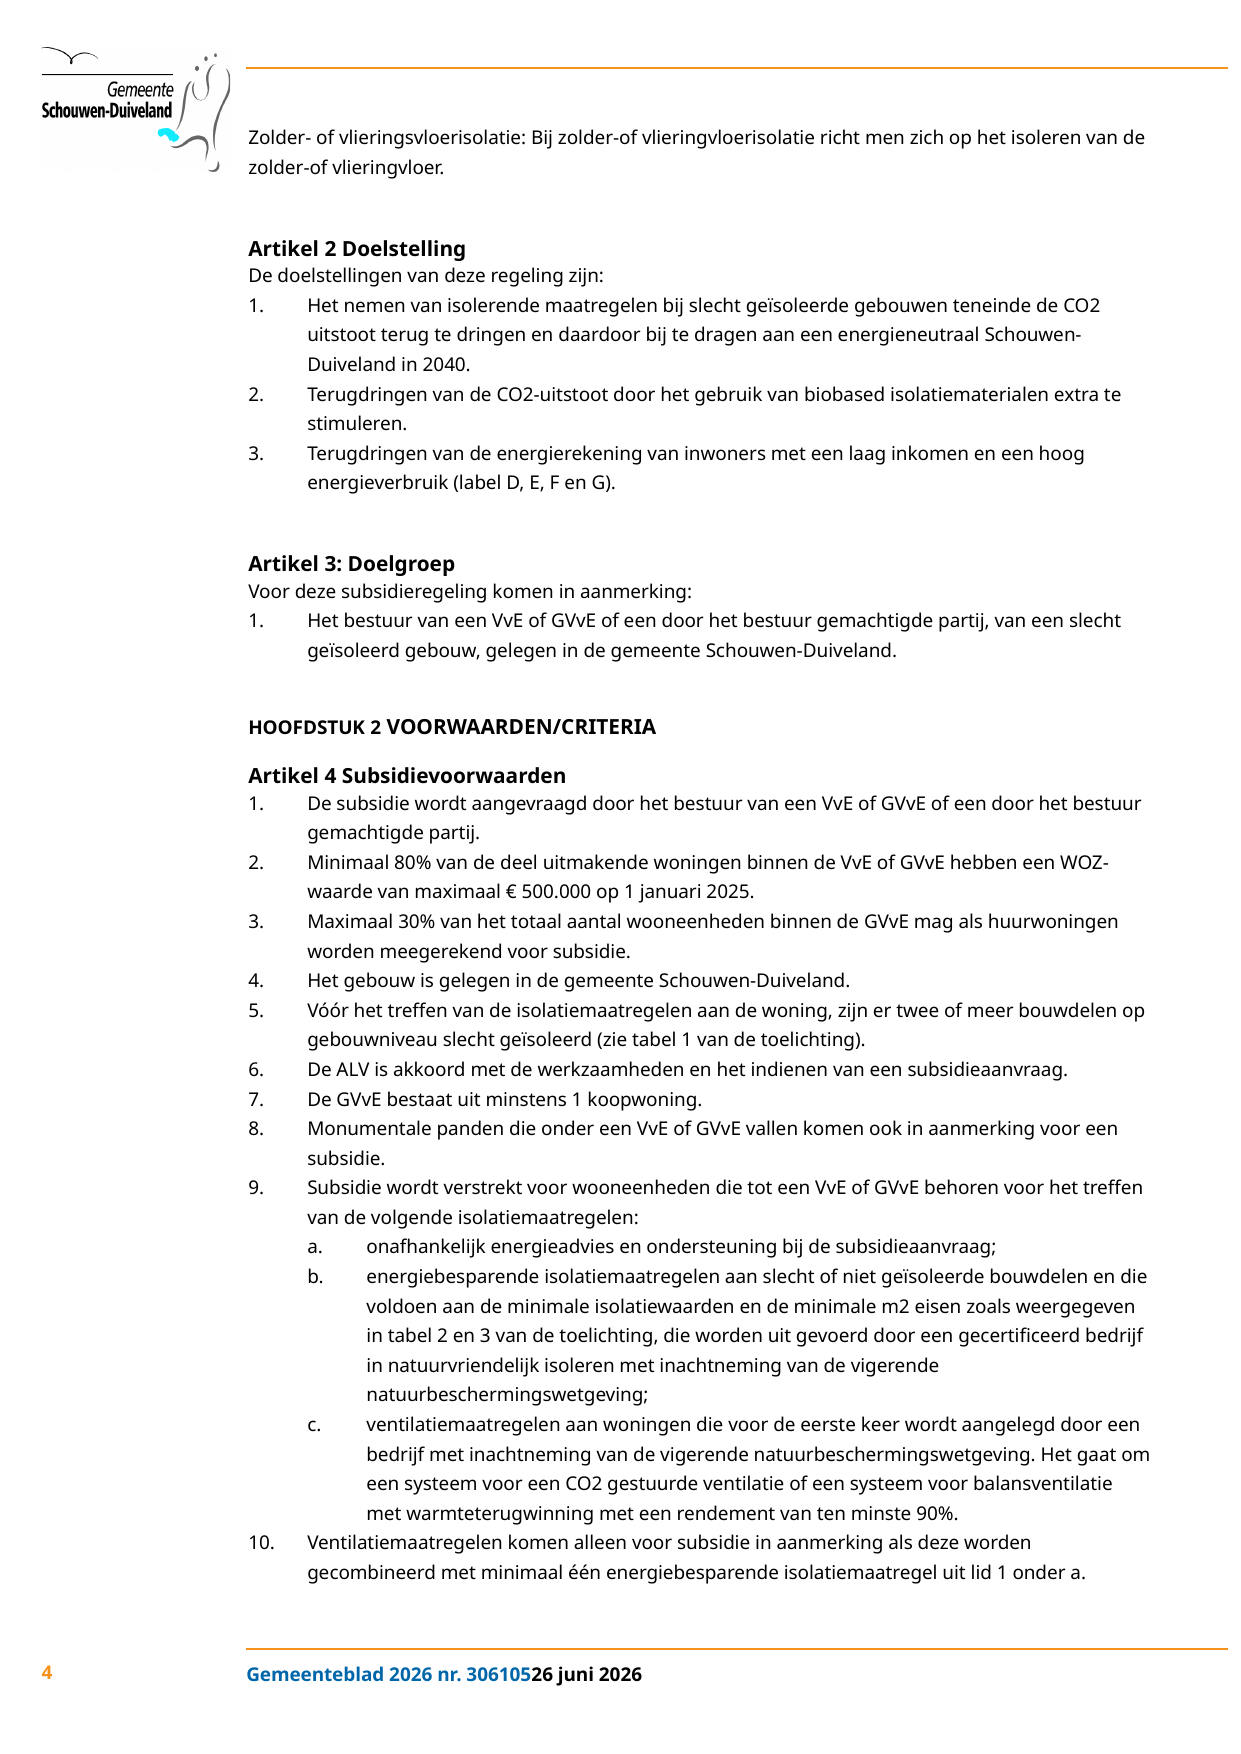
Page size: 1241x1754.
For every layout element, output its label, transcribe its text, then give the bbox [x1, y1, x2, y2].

list Maximaal 30% van het totaal aantal wooneenheden binnen de GVvE mag als huurwoningen worden meegerekend voor subsidie. [248, 908, 1152, 964]
text HOOFDSTUK 2 VOORWAARDEN/CRITERIA [248, 712, 1152, 741]
picture [41, 47, 231, 172]
text Artikel 2 Doelstelling [248, 234, 1152, 262]
text Voor deze subsidieregeling komen in aanmerking: [248, 578, 1152, 604]
list Subsidie wordt verstrekt voor wooneenheden die tot een VvE of GVvE behoren voor het treffen van de volgende isolatiemaatregelen: [248, 1174, 1152, 1230]
text Artikel 4 Subsidievoorwaarden [248, 762, 1152, 790]
list Terugdringen van de CO2-uitstoot door het gebruik van biobased isolatiematerialen extra te stimuleren. [248, 381, 1152, 436]
list ventilatiemaatregelen aan woningen die voor de eerste keer wordt aangelegd door een bedrijf met inachtneming van de vigerende natuurbeschermingswetgeving. Het gaat om een systeem voor een CO2 gestuurde ventilatie of een systeem voor balansventilatie met warmteterugwinning met een rendement van ten minste 90%. [307, 1411, 1152, 1526]
text Artikel 3: Doelgroep [248, 549, 1152, 578]
list Het gebouw is gelegen in de gemeente Schouwen-Duiveland. [248, 967, 1152, 993]
list De subsidie wordt aangevraagd door het bestuur van een VvE of GVvE of een door het bestuur gemachtigde partij. [248, 790, 1152, 845]
list Ventilatiemaatregelen komen alleen voor subsidie in aanmerking als deze worden gecombineerd met minimaal één energiebesparende isolatiemaatregel uit lid 1 onder a. [248, 1529, 1152, 1585]
list Monumentale panden die onder een VvE of GVvE vallen komen ook in aanmerking voor een subsidie. [248, 1115, 1152, 1171]
list De ALV is akkoord met de werkzaamheden en het indienen van een subsidieaanvraag. [248, 1056, 1152, 1082]
list Het nemen van isolerende maatregelen bij slecht geïsoleerde gebouwen teneinde de CO2 uitstoot terug te dringen en daardoor bij te dragen aan een energieneutraal Schouwen- Duiveland in 2040. [248, 292, 1152, 377]
list Vóór het treffen van de isolatiemaatregelen aan de woning, zijn er twee of meer bouwdelen op gebouwniveau slecht geïsoleerd (zie tabel 1 van de toelichting). [248, 997, 1152, 1052]
list Het bestuur van een VvE of GVvE of een door het bestuur gemachtigde partij, van een slecht geïsoleerd gebouw, gelegen in de gemeente Schouwen-Duiveland. [248, 607, 1152, 663]
list onafhankelijk energieadvies en ondersteuning bij de subsidieaanvraag; [307, 1234, 1152, 1259]
list Minimaal 80% van de deel uitmakende woningen binnen de VvE of GVvE hebben een WOZ-waarde van maximaal € 500.000 op 1 januari 2025. [248, 849, 1152, 904]
list Terugdringen van de energierekening van inwoners met een laag inkomen en een hoog energieverbruik (label D, E, F en G). [248, 440, 1152, 495]
text Zolder- of vlieringsvloerisolatie: Bij zolder-of vlieringvloerisolatie richt men zich op het isoleren van de zolder-of vlieringvloer. [248, 124, 1152, 180]
text De doelstellingen van deze regeling zijn: [248, 262, 1152, 288]
list energiebesparende isolatiemaatregelen aan slecht of niet geïsoleerde bouwdelen en die voldoen aan de minimale isolatiewaarden en de minimale m2 eisen zoals weergegeven in tabel 2 en 3 van de toelichting, die worden uit gevoerd door een gecertificeerd bedrijf in natuurvriendelijk isoleren met inachtneming van de vigerende natuurbeschermingswetgeving; [307, 1263, 1152, 1407]
list De GVvE bestaat uit minstens 1 koopwoning. [248, 1086, 1152, 1112]
